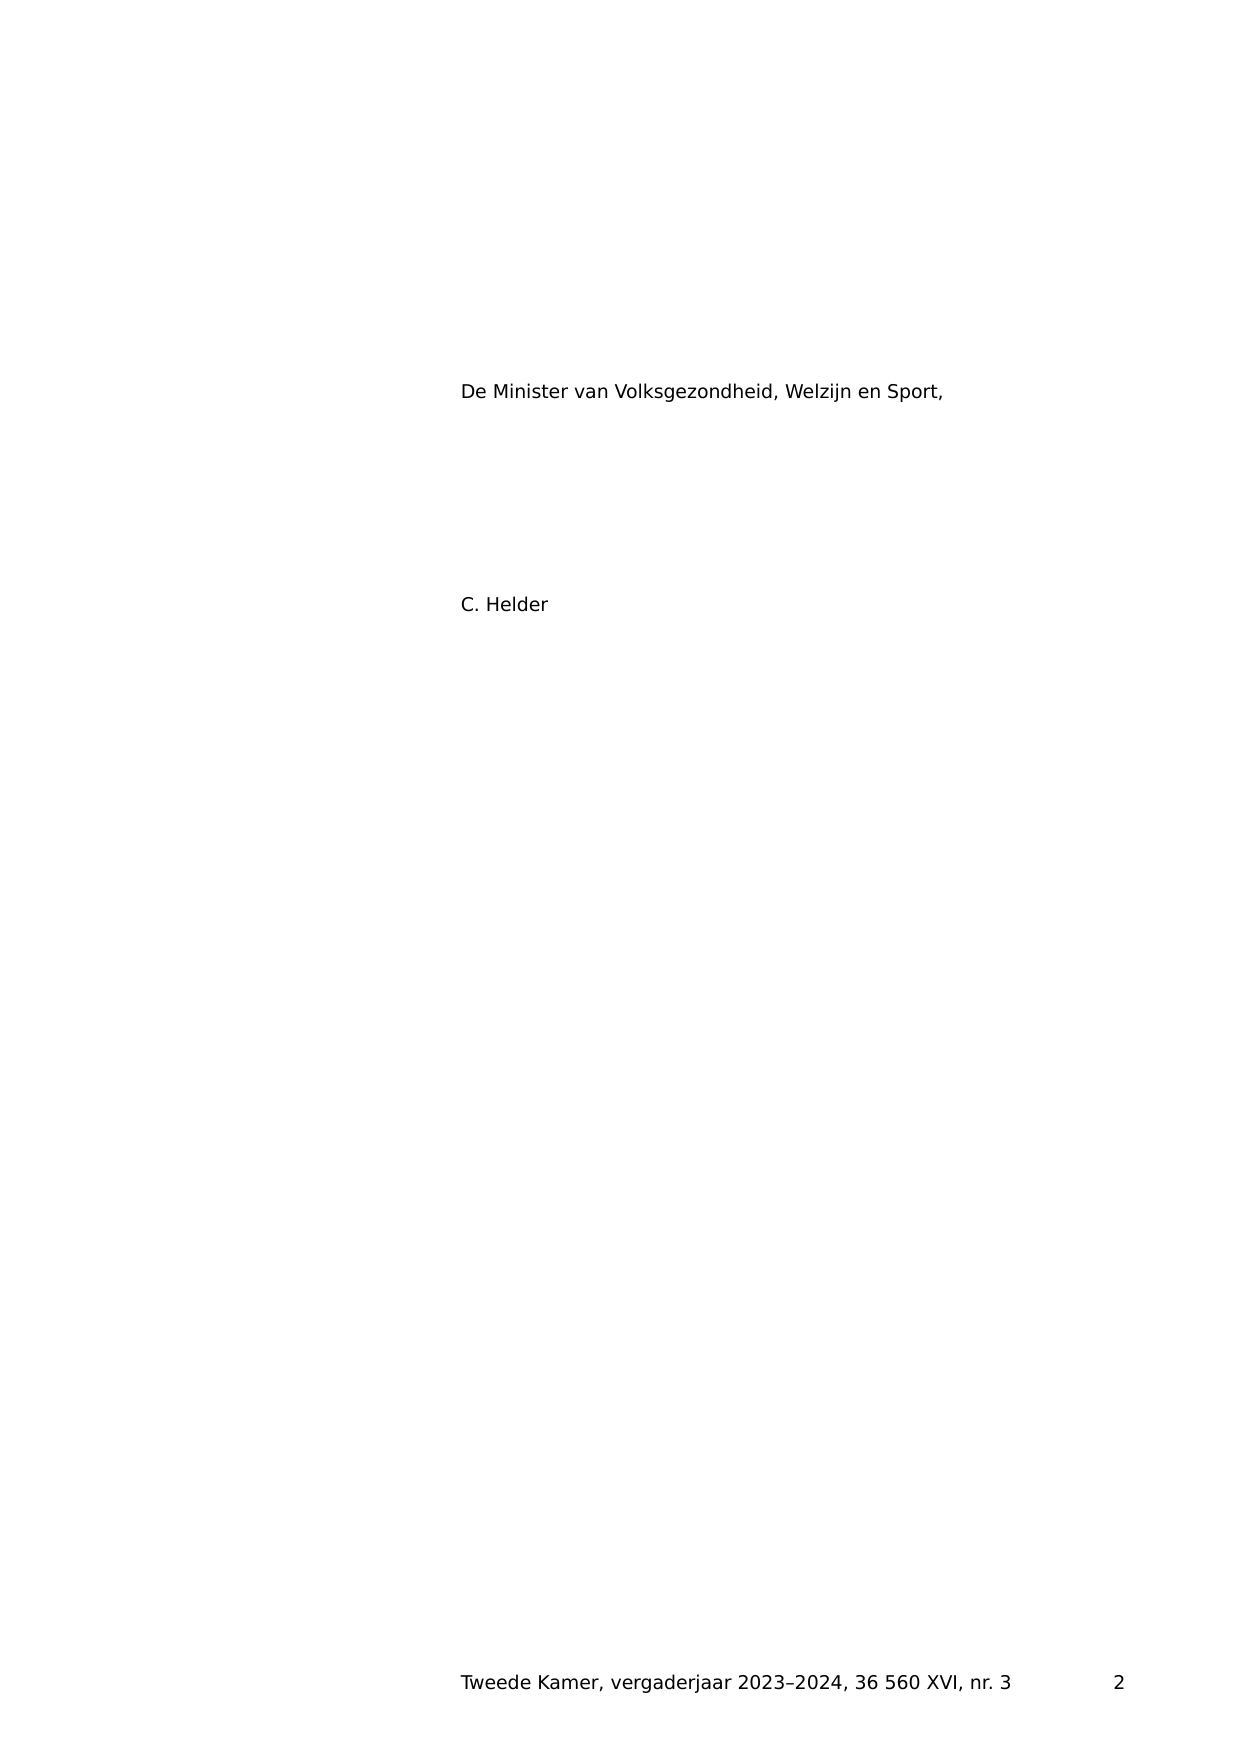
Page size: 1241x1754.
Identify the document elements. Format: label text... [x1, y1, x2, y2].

text C. Helder [461, 594, 1125, 616]
text De Minister van Volksgezondheid, Welzijn en Sport, [461, 381, 1125, 403]
